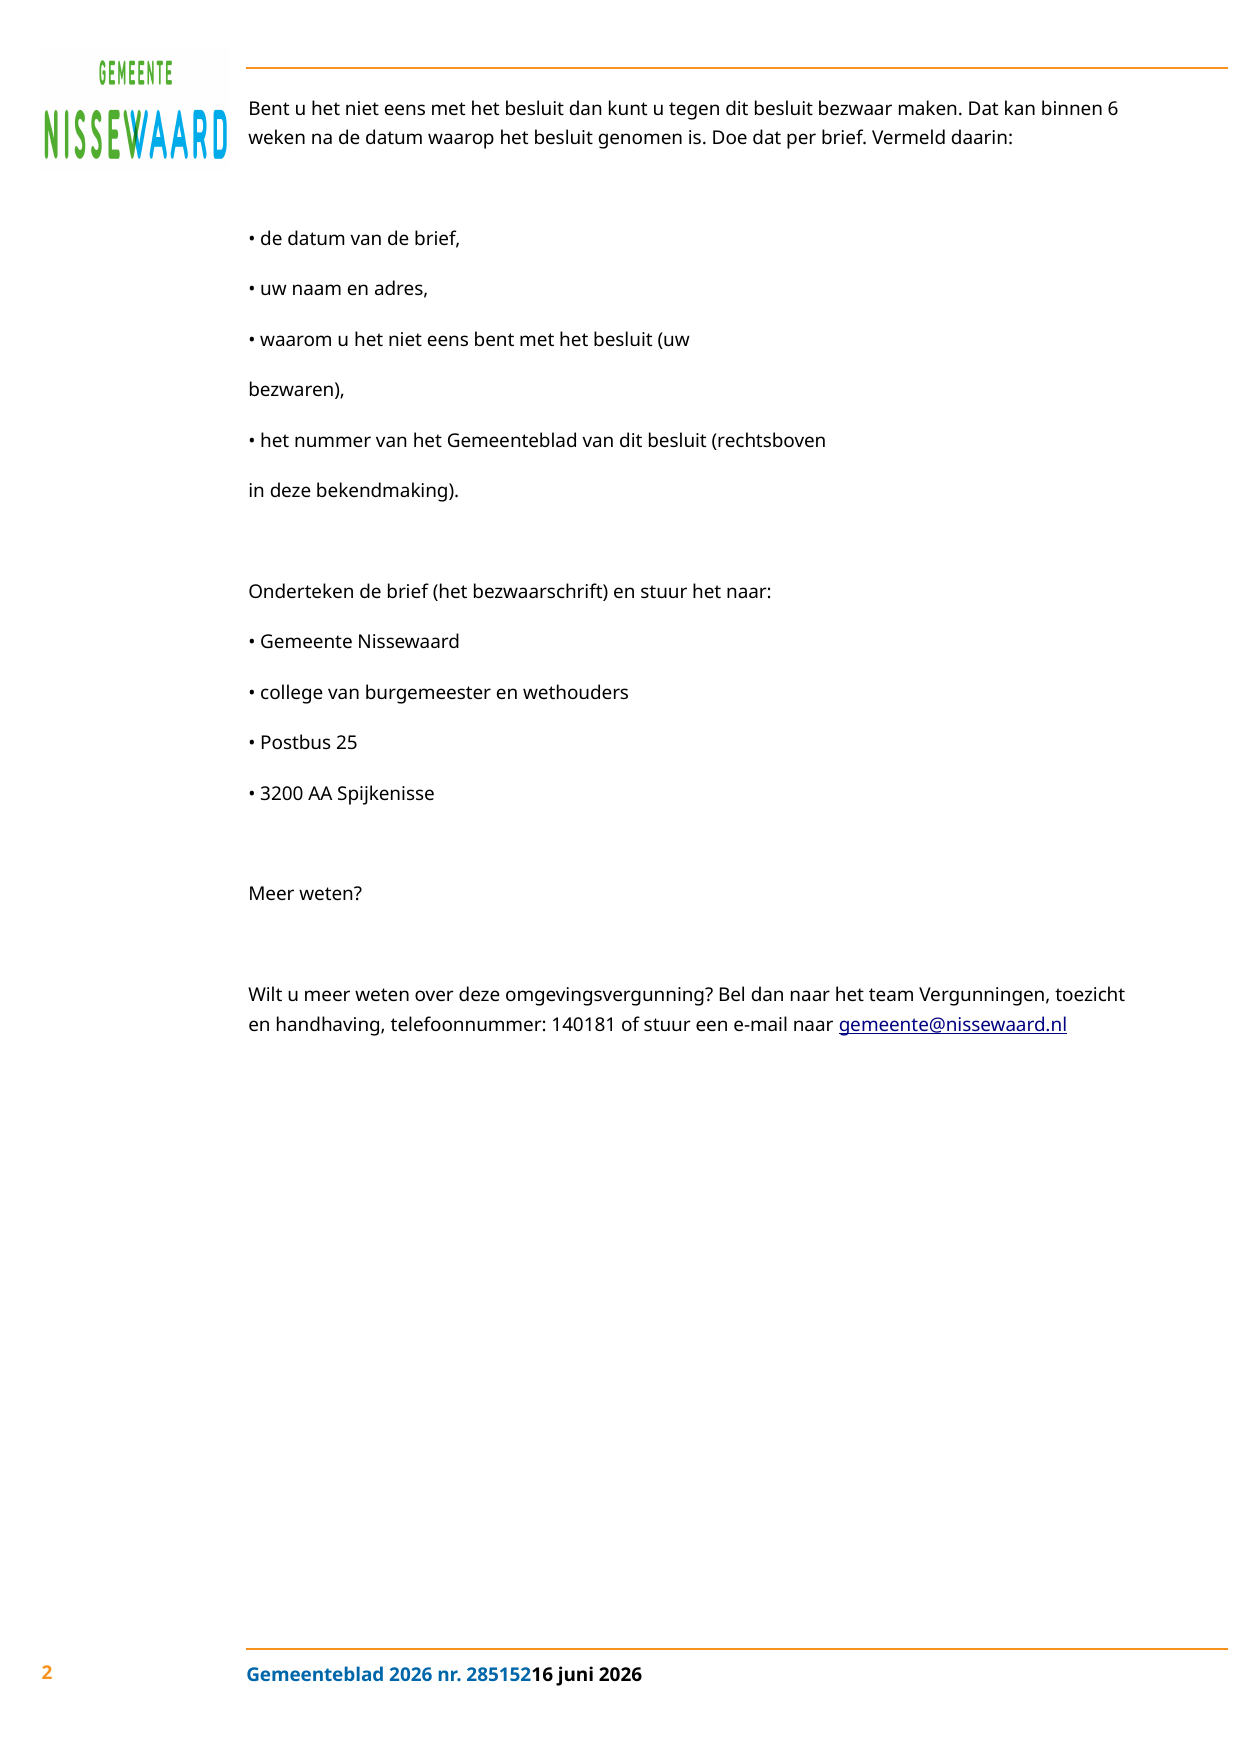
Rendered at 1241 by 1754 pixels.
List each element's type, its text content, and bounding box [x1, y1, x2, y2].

text • uw naam en adres, [248, 276, 1152, 301]
text • de datum van de brief, [248, 225, 1152, 251]
text bezwaren), [248, 376, 1152, 402]
text • college van burgemeester en wethouders [248, 679, 1152, 705]
text • het nummer van het Gemeenteblad van dit besluit (rechtsboven [248, 427, 1152, 453]
text in deze bekendmaking). [248, 477, 1152, 503]
text Wilt u meer weten over deze omgevingsvergunning? Bel dan naar het team Vergunningen, toezicht en handhaving, telefoonnummer: 140181 of stuur een e-mail naar gemeente@nissewaard.nl [248, 981, 1152, 1037]
text Onderteken de brief (het bezwaarschrift) en stuur het naar: [248, 578, 1152, 604]
text • Gemeente Nissewaard [248, 628, 1152, 654]
picture [41, 47, 231, 172]
text Bent u het niet eens met het besluit dan kunt u tegen dit besluit bezwaar maken. Dat kan binnen 6 weken na de datum waarop het besluit genomen is. Doe dat per brief. Vermeld daarin: [248, 95, 1152, 150]
text • waarom u het niet eens bent met het besluit (uw [248, 326, 1152, 352]
text • Postbus 25 [248, 729, 1152, 755]
text Meer weten? [248, 881, 1152, 906]
text • 3200 AA Spijkenisse [248, 780, 1152, 806]
